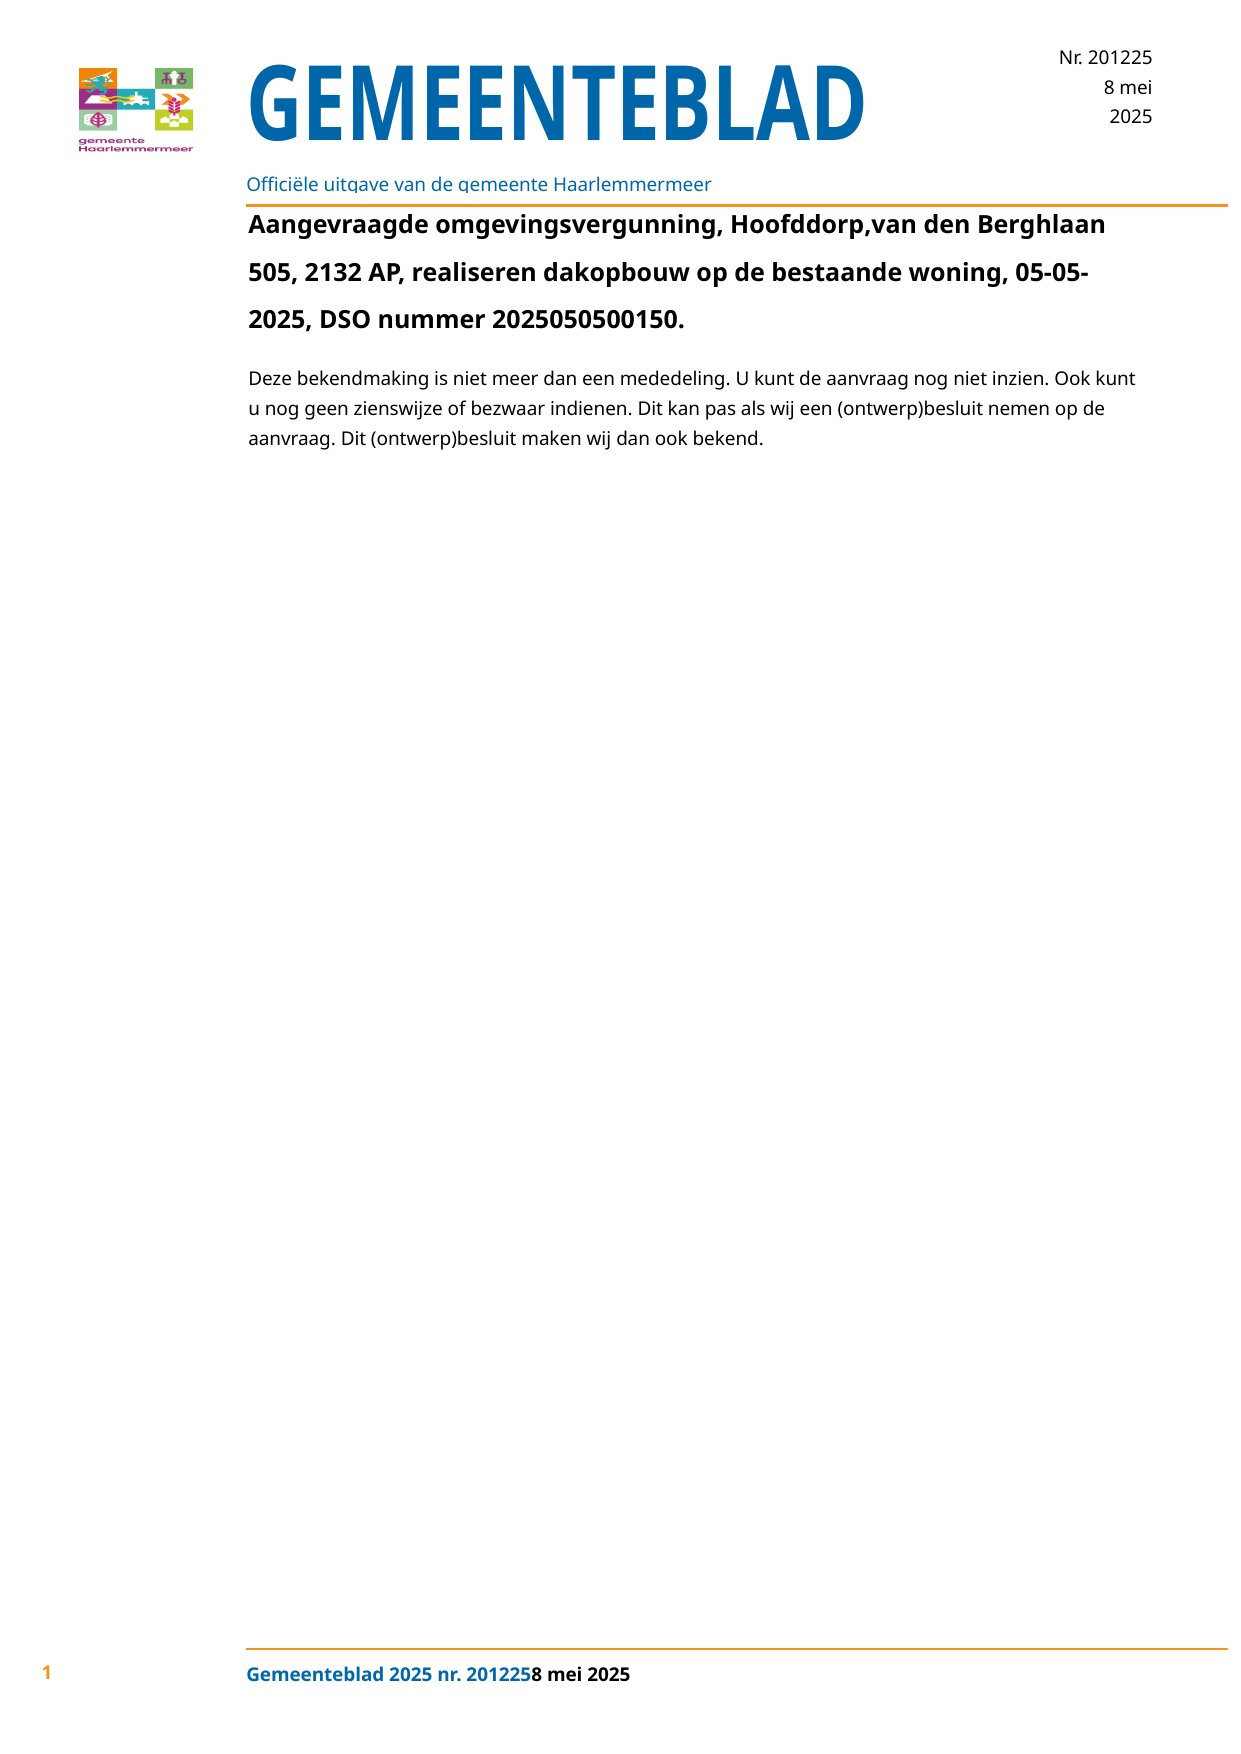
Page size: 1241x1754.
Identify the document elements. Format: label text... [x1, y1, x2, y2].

picture [41, 47, 231, 172]
text Aangevraagde omgevingsvergunning, Hoofddorp,van den Berghlaan 505, 2132 AP, realiseren dakopbouw op de bestaande woning, 05-05-2025, DSO nummer 2025050500150. [248, 207, 1152, 336]
text Deze bekendmaking is niet meer dan een mededeling. U kunt de aanvraag nog niet inzien. Ook kunt u nog geen zienswijze of bezwaar indienen. Dit kan pas als wij een (ontwerp)besluit nemen op de aanvraag. Dit (ontwerp)besluit maken wij dan ook bekend. [248, 366, 1152, 450]
